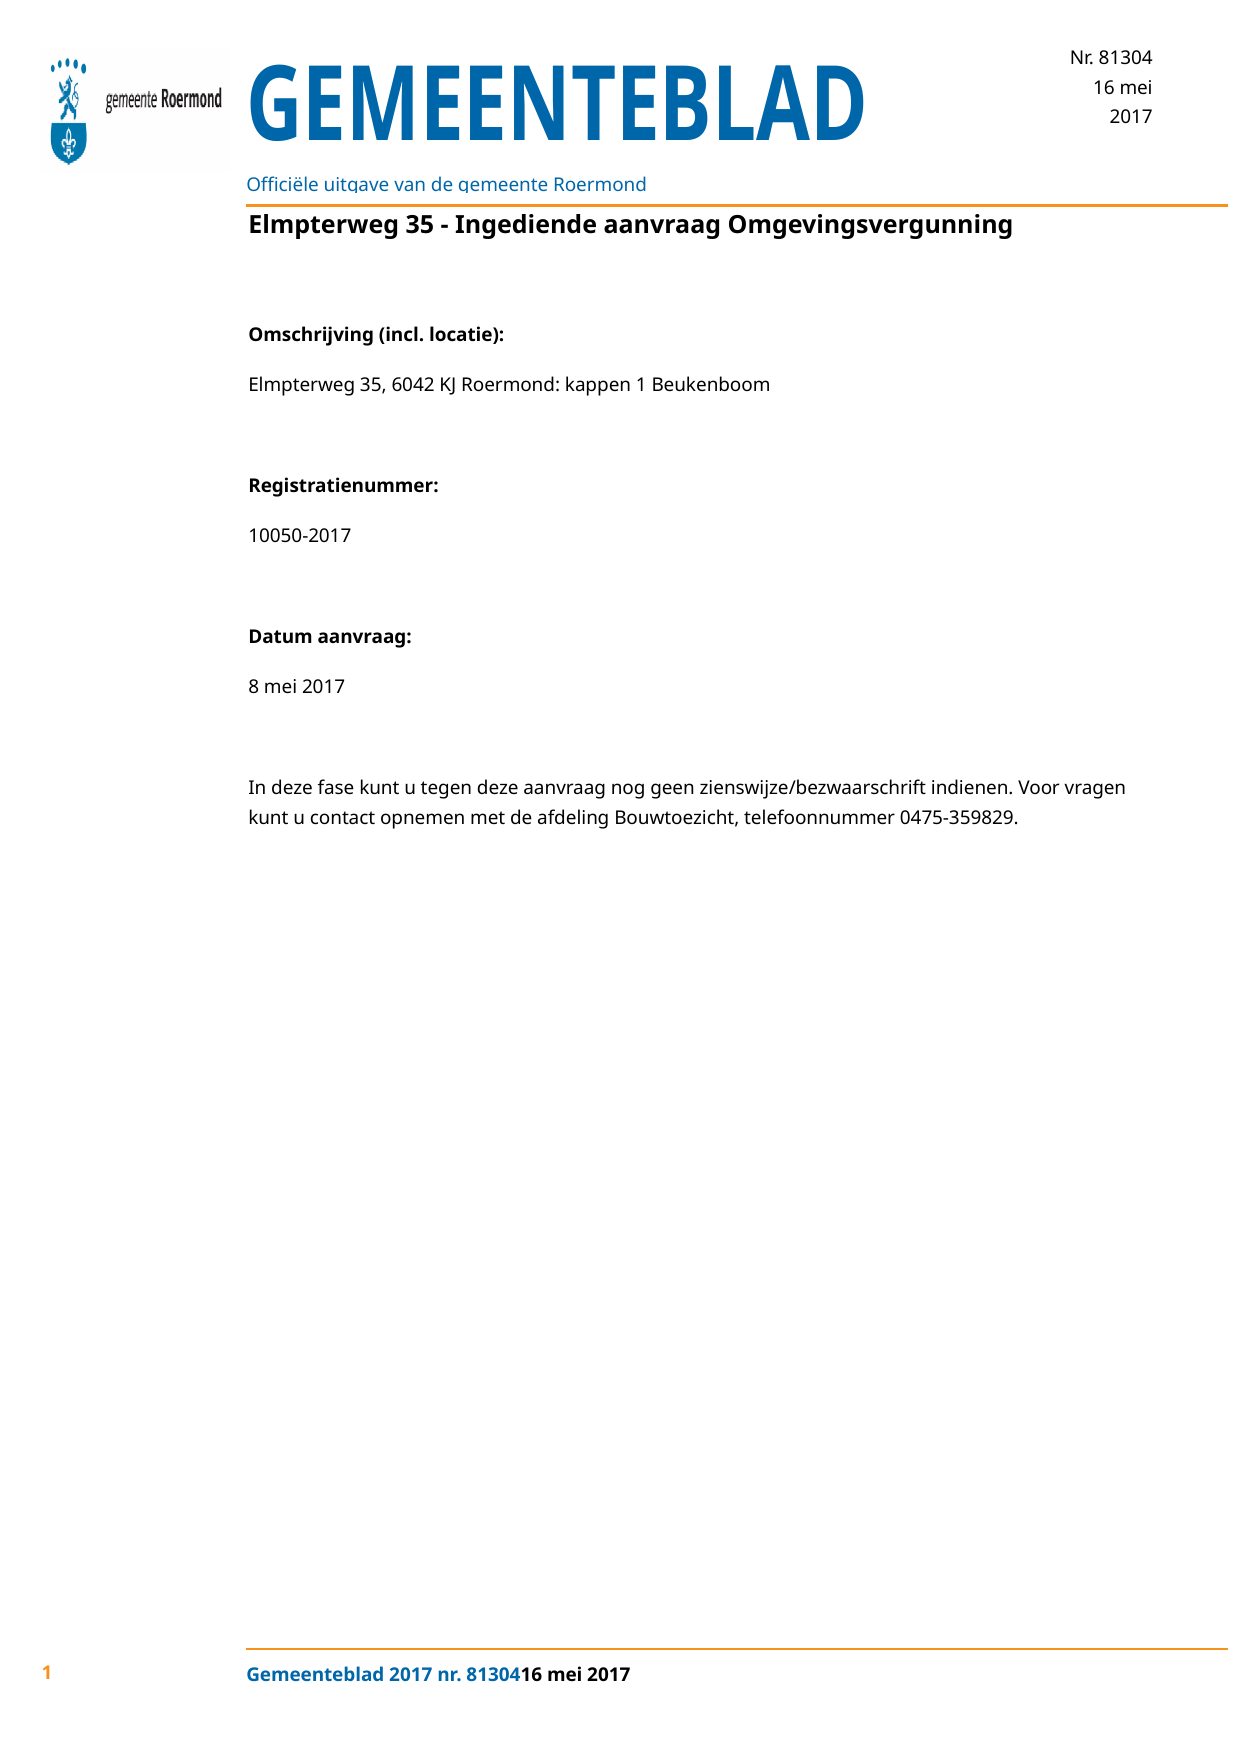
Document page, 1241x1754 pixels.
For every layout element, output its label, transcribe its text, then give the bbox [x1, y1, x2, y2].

text Datum aanvraag: [248, 623, 1152, 649]
text In deze fase kunt u tegen deze aanvraag nog geen zienswijze/bezwaarschrift indienen. Voor vragen kunt u contact opnemen met de afdeling Bouwtoezicht, telefoonnummer 0475-359829. [248, 774, 1152, 830]
text 10050-2017 [248, 522, 1152, 548]
text Omschrijving (incl. locatie): [248, 321, 1152, 346]
text Elmpterweg 35 - Ingediende aanvraag Omgevingsvergunning [248, 207, 1152, 241]
text Registratienummer: [248, 472, 1152, 498]
picture [41, 47, 231, 172]
text Elmpterweg 35, 6042 KJ Roermond: kappen 1 Beukenboom [248, 371, 1152, 397]
text 8 mei 2017 [248, 674, 1152, 699]
